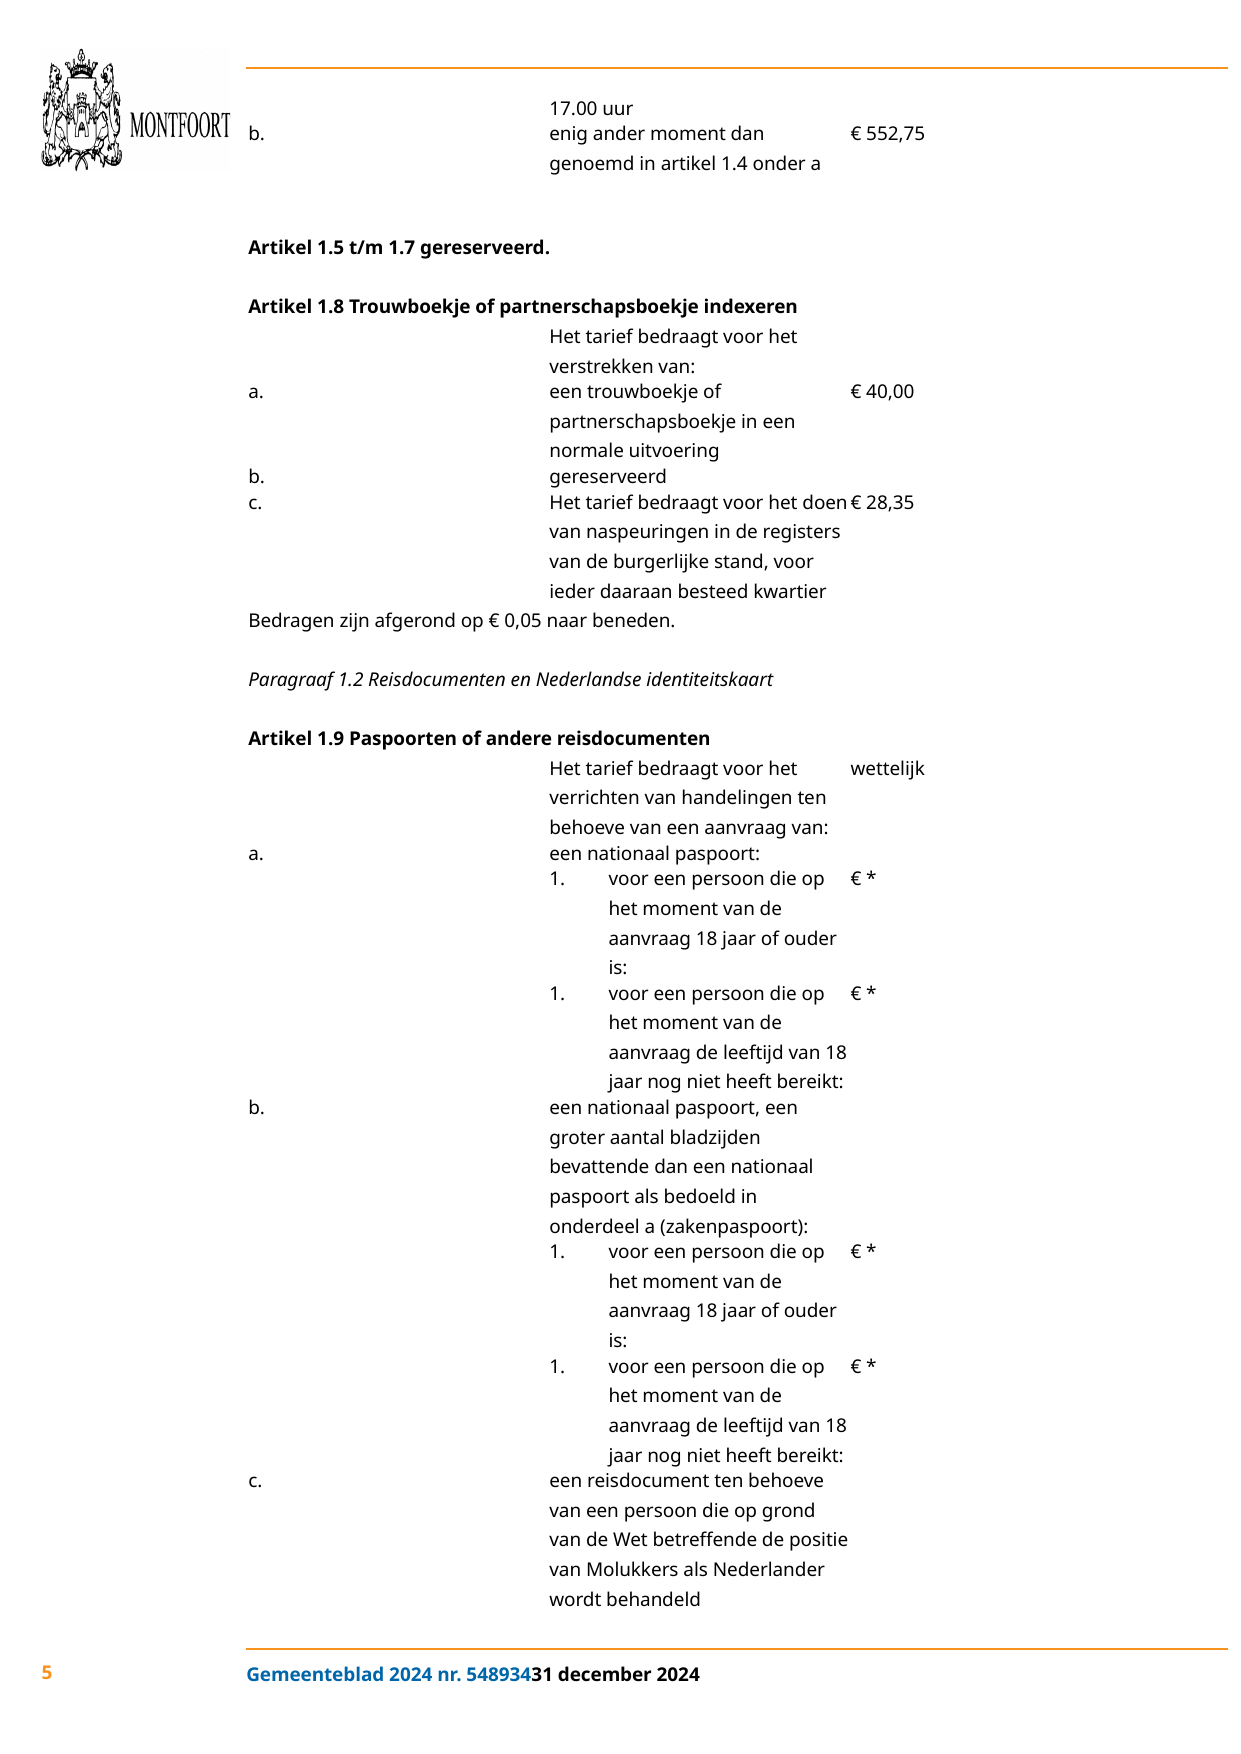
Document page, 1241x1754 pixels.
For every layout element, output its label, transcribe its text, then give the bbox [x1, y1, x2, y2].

picture [41, 47, 231, 172]
table_cell [248, 95, 549, 121]
table_header Het tarief bedraagt voor het verstrekken van: [549, 323, 850, 378]
table_cell a. [248, 840, 549, 866]
table_cell voor een persoon die op het moment van de aanvraag de leeftijd van 18 jaar nog niet heeft bereikt: [549, 980, 850, 1094]
table_cell b. [248, 1095, 549, 1238]
table_cell [248, 866, 549, 980]
text Paragraaf 1.2 Reisdocumenten en Nederlandse identiteitskaart [248, 666, 1152, 692]
table_cell [248, 1353, 549, 1467]
table_cell € * [850, 1239, 1152, 1353]
table_cell [549, 176, 850, 202]
table_cell € * [850, 980, 1152, 1094]
table_cell € * [850, 1353, 1152, 1467]
text Artikel 1.8 Trouwboekje of partnerschapsboekje indexeren [248, 293, 1152, 319]
table_cell b. [248, 121, 549, 176]
table_header Het tarief bedraagt voor het verrichten van handelingen ten behoeve van een aanvraag van: [549, 755, 850, 840]
table_cell € 552,75 [850, 121, 1152, 176]
table_cell [248, 1239, 549, 1353]
text Artikel 1.5 t/m 1.7 gereserveerd. [248, 234, 1152, 260]
table_cell [248, 980, 549, 1094]
table_cell € 40,00 [850, 379, 1152, 463]
table_cell een nationaal paspoort: [549, 840, 850, 866]
table_cell voor een persoon die op het moment van de aanvraag 18 jaar of ouder is: [549, 1239, 850, 1353]
table_cell Het tarief bedraagt voor het doen van naspeuringen in de registers van de burgerlijke stand, voor ieder daaraan besteed kwartier [549, 489, 850, 604]
table_cell [850, 176, 1152, 202]
table_cell € * [850, 866, 1152, 980]
table_cell voor een persoon die op het moment van de aanvraag de leeftijd van 18 jaar nog niet heeft bereikt: [549, 1353, 850, 1467]
table_header [850, 323, 1152, 378]
text Artikel 1.9 Paspoorten of andere reisdocumenten [248, 725, 1152, 751]
table_header wettelijk [850, 755, 1152, 840]
table_cell [850, 840, 1152, 866]
table_cell a. [248, 379, 549, 463]
table_cell [850, 95, 1152, 121]
table_cell b. [248, 464, 549, 489]
table_cell voor een persoon die op het moment van de aanvraag 18 jaar of ouder is: [549, 866, 850, 980]
table_cell [850, 1095, 1152, 1238]
table_cell enig ander moment dan genoemd in artikel 1.4 onder a [549, 121, 850, 176]
table_cell een nationaal paspoort, een groter aantal bladzijden bevattende dan een nationaal paspoort als bedoeld in onderdeel a (zakenpaspoort): [549, 1095, 850, 1238]
table_cell een trouwboekje of partnerschapsboekje in een normale uitvoering [549, 379, 850, 463]
table_header [248, 323, 549, 378]
table_cell gereserveerd [549, 464, 850, 489]
table_cell € 28,35 [850, 489, 1152, 604]
table_cell c. [248, 1468, 549, 1612]
table_cell [850, 1468, 1152, 1612]
table_cell c. [248, 489, 549, 604]
table_header [248, 755, 549, 840]
text Bedragen zijn afgerond op € 0,05 naar beneden. [248, 607, 1152, 633]
table_cell [850, 464, 1152, 489]
table_cell 17.00 uur [549, 95, 850, 121]
table_cell [248, 176, 549, 202]
table_cell een reisdocument ten behoeve van een persoon die op grond van de Wet betreffende de positie van Molukkers als Nederlander wordt behandeld [549, 1468, 850, 1612]
